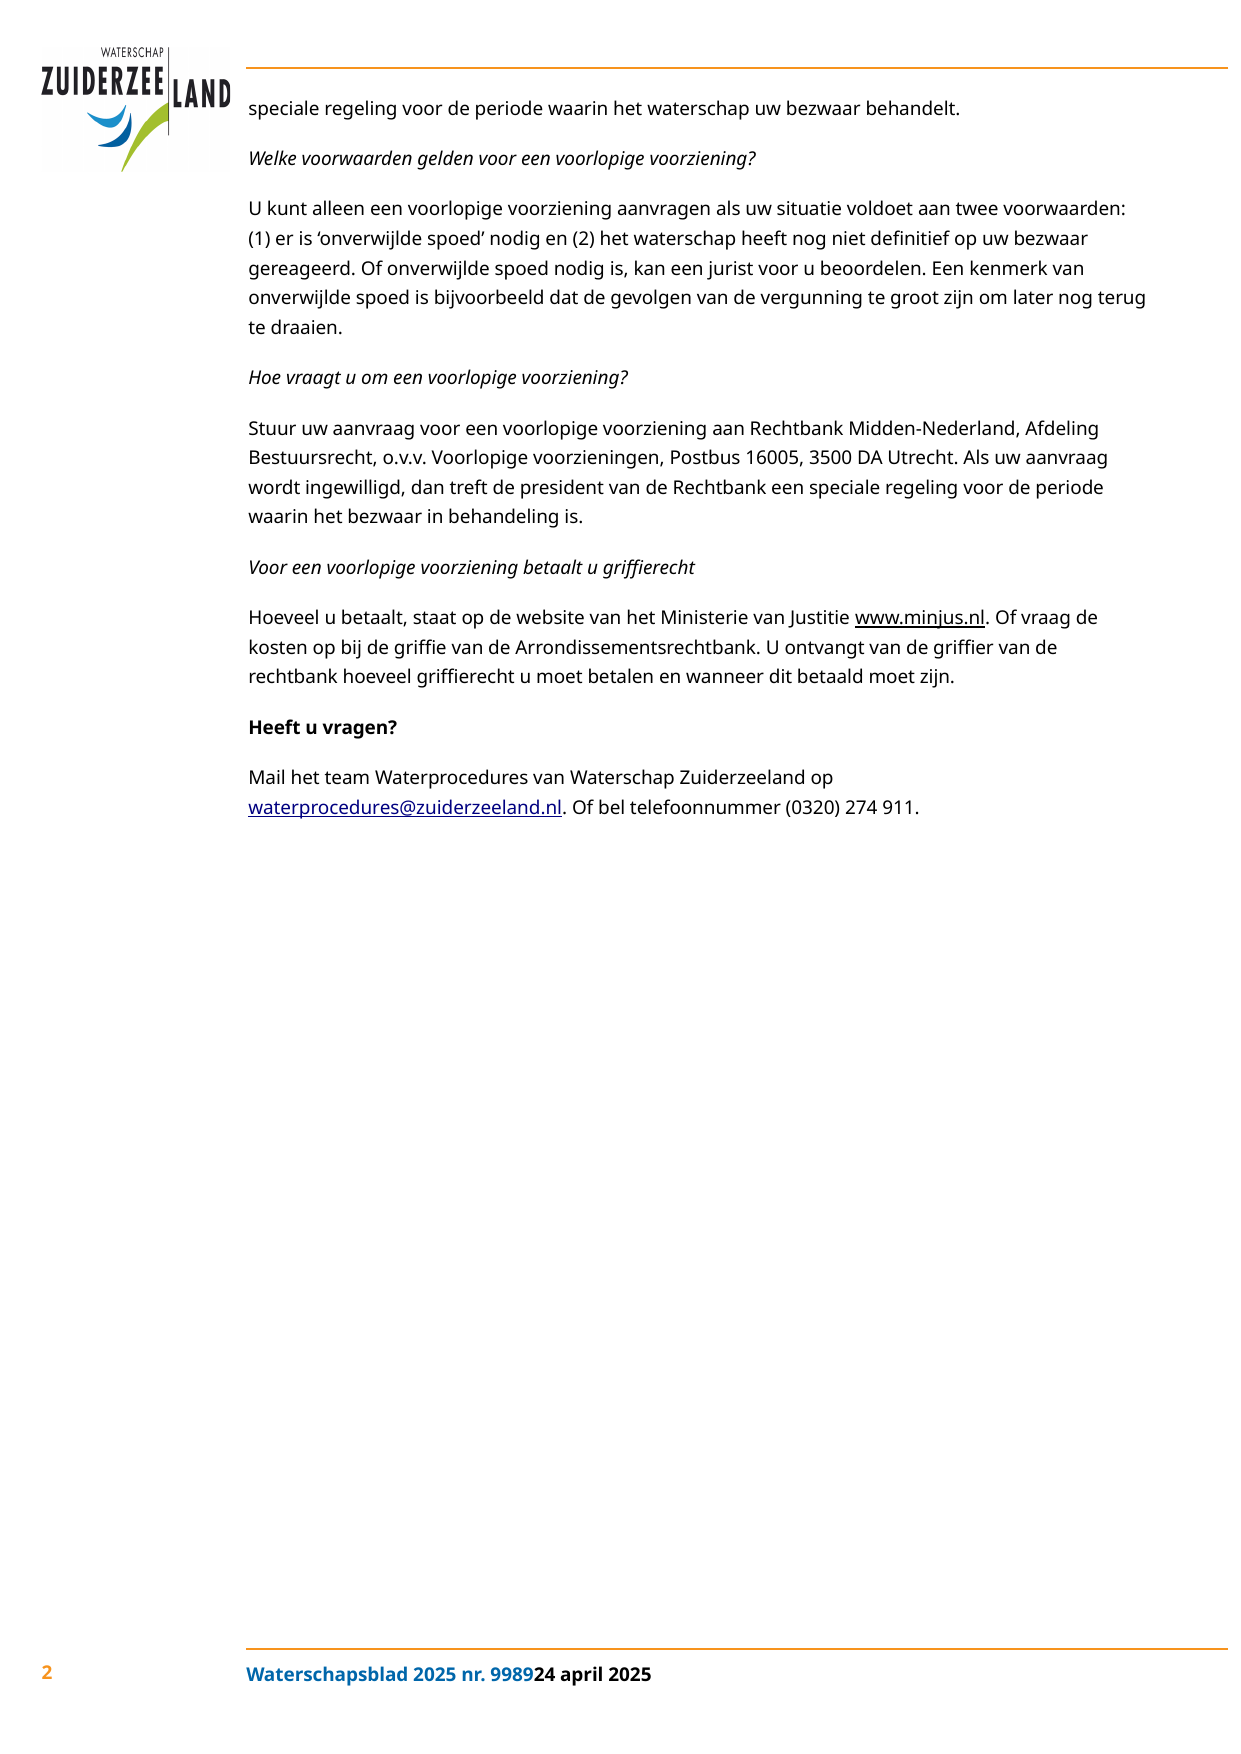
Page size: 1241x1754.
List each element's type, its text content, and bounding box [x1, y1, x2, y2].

text Welke voorwaarden gelden voor een voorlopige voorziening? [248, 145, 1152, 171]
text Stuur uw aanvraag voor een voorlopige voorziening aan Rechtbank Midden-Nederland, Afdeling Bestuursrecht, o.v.v. Voorlopige voorzieningen, Postbus 16005, 3500 DA Utrecht. Als uw aanvraag wordt ingewilligd, dan treft de president van de Rechtbank een speciale regeling voor de periode waarin het bezwaar in behandeling is. [248, 415, 1152, 529]
text Voor een voorlopige voorziening betaalt u griffierecht [248, 554, 1152, 580]
text Hoeveel u betaalt, staat op de website van het Ministerie van Justitie www.minjus.nl. Of vraag de kosten op bij de griffie van de Arrondissementsrechtbank. U ontvangt van de griffier van de rechtbank hoeveel griffierecht u moet betalen en wanneer dit betaald moet zijn. [248, 604, 1152, 689]
text speciale regeling voor de periode waarin het waterschap uw bezwaar behandelt. [248, 95, 1152, 121]
text Hoe vraagt u om een voorlopige voorziening? [248, 364, 1152, 390]
text Heeft u vragen? [248, 714, 1152, 740]
text U kunt alleen een voorlopige voorziening aanvragen als uw situatie voldoet aan twee voorwaarden: (1) er is ‘onverwijlde spoed’ nodig en (2) het waterschap heeft nog niet definitief op uw bezwaar gereageerd. Of onverwijlde spoed nodig is, kan een jurist voor u beoordelen. Een kenmerk van onverwijlde spoed is bijvoorbeeld dat de gevolgen van de vergunning te groot zijn om later nog terug te draaien. [248, 196, 1152, 340]
picture [41, 47, 231, 172]
text Mail het team Waterprocedures van Waterschap Zuiderzeeland op waterprocedures@zuiderzeeland.nl. Of bel telefoonnummer (0320) 274 911. [248, 764, 1152, 820]
